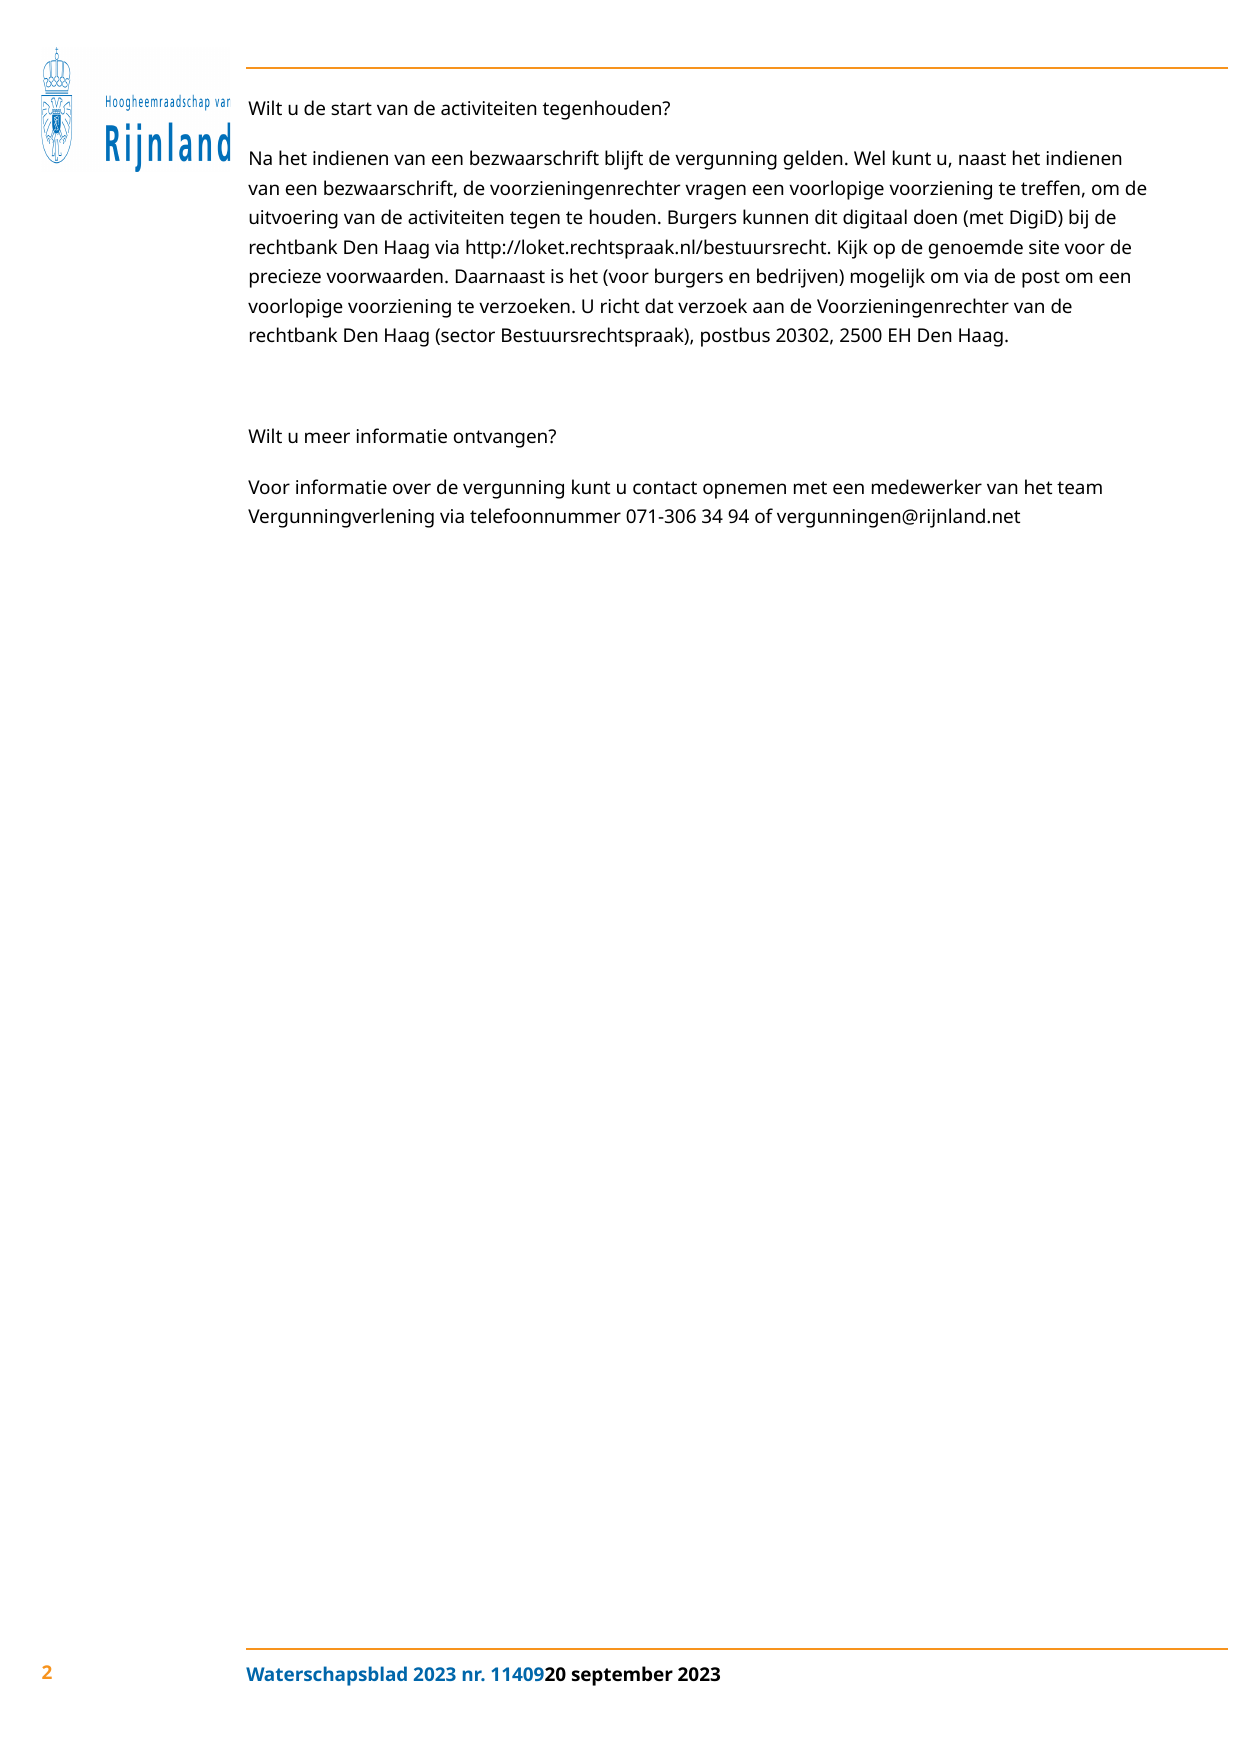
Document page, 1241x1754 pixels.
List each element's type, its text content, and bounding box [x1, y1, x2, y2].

picture [41, 47, 231, 172]
text Wilt u de start van de activiteiten tegenhouden? [248, 95, 1152, 121]
text Voor informatie over de vergunning kunt u contact opnemen met een medewerker van het team Vergunningverlening via telefoonnummer 071-306 34 94 of vergunningen@rijnland.net [248, 474, 1152, 529]
text Na het indienen van een bezwaarschrift blijft de vergunning gelden. Wel kunt u, naast het indienen van een bezwaarschrift, de voorzieningenrechter vragen een voorlopige voorziening te treffen, om de uitvoering van de activiteiten tegen te houden. Burgers kunnen dit digitaal doen (met DigiD) bij de rechtbank Den Haag via http://loket.rechtspraak.nl/bestuursrecht. Kijk op de genoemde site voor de precieze voorwaarden. Daarnaast is het (voor burgers en bedrijven) mogelijk om via de post om een voorlopige voorziening te verzoeken. U richt dat verzoek aan de Voorzieningenrechter van de rechtbank Den Haag (sector Bestuursrechtspraak), postbus 20302, 2500 EH Den Haag. [248, 145, 1152, 348]
text Wilt u meer informatie ontvangen? [248, 423, 1152, 449]
